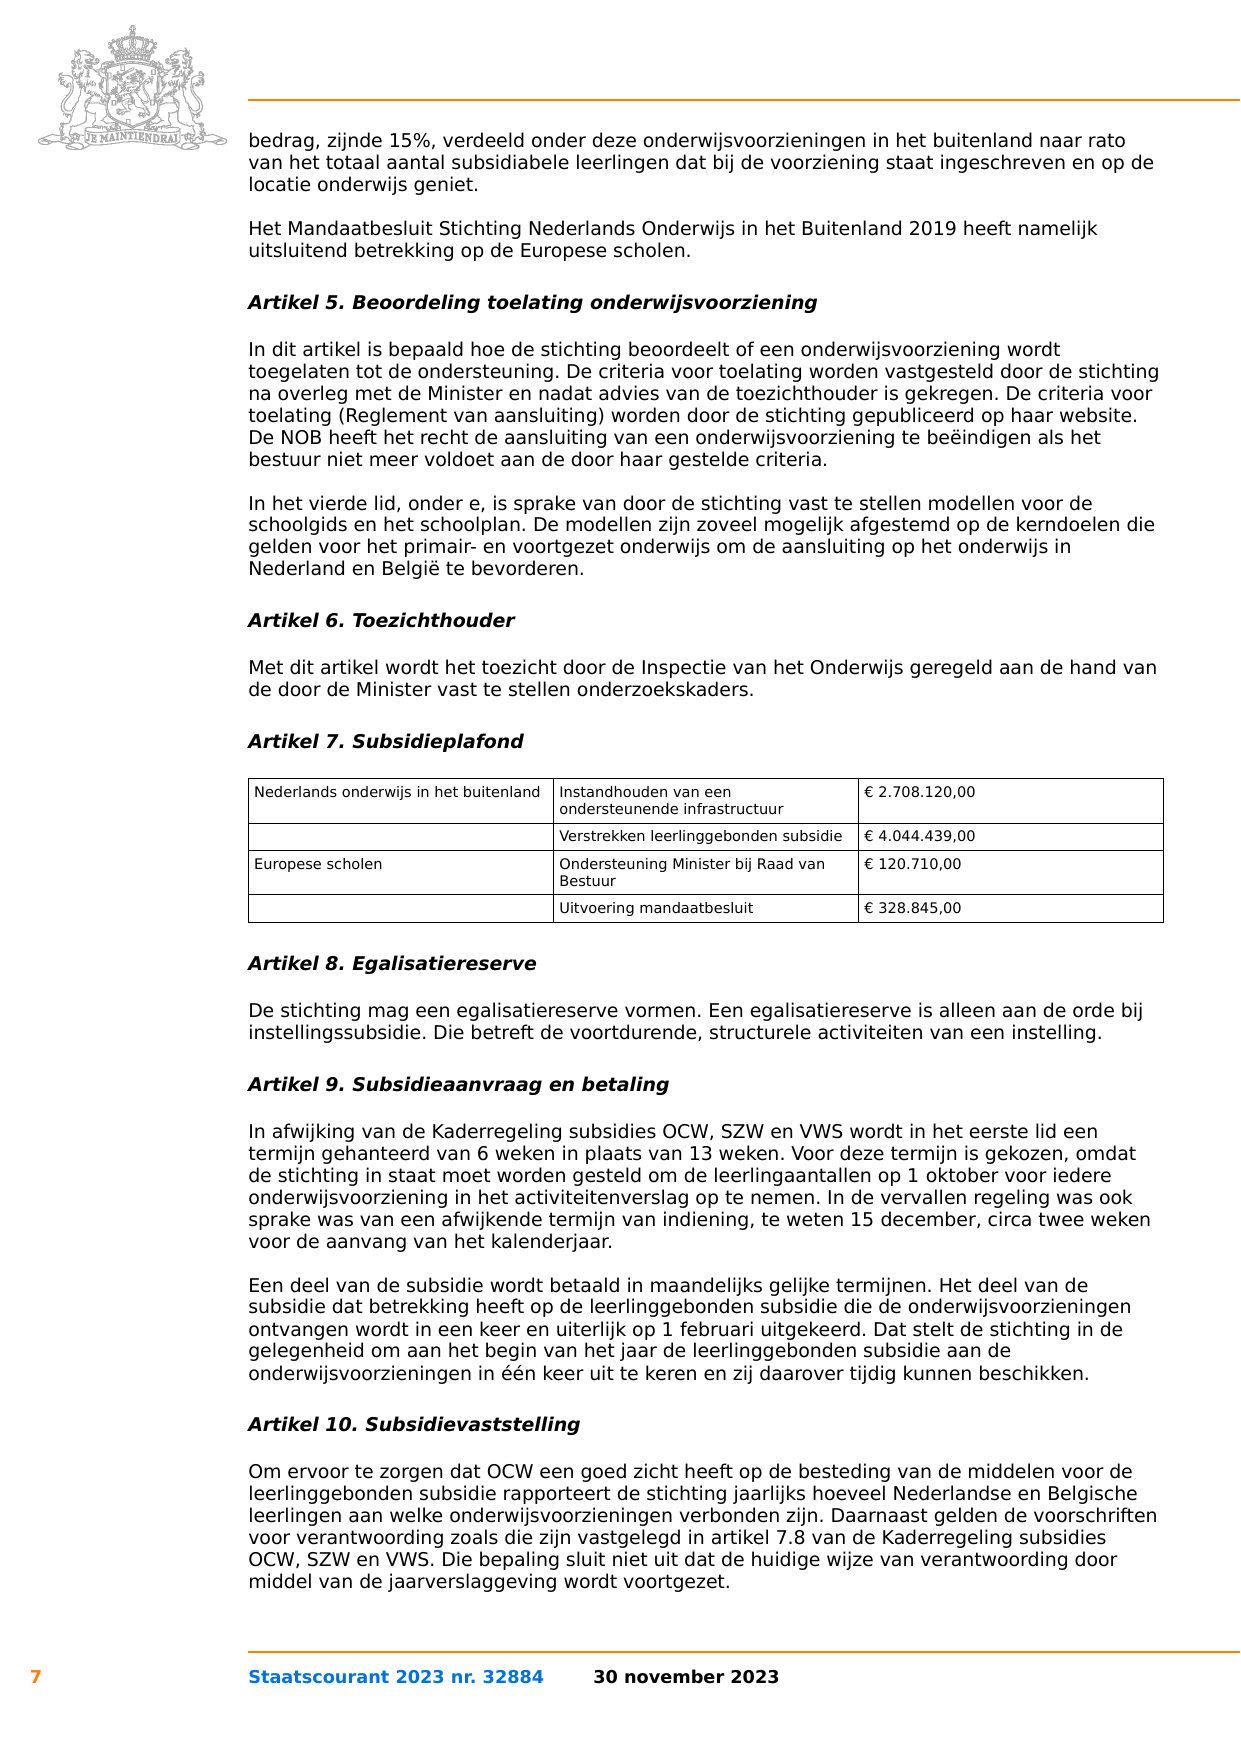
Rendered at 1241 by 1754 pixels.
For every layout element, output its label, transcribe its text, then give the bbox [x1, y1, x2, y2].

subtitle Artikel 6. Toezichthouder [248, 610, 1163, 632]
table_header € 2.708.120,00 [859, 779, 1163, 823]
table_cell € 120.710,00 [859, 851, 1163, 894]
text Om ervoor te zorgen dat OCW een goed zicht heeft op de besteding van de middelen voor de leerlinggebonden subsidie rapporteert de stichting jaarlijks hoeveel Nederlandse en Belgische leerlingen aan welke onderwijsvoorzieningen verbonden zijn. Daarnaast gelden de voorschriften voor verantwoording zoals die zijn vastgelegd in artikel 7.8 van de Kaderregeling subsidies OCW, SZW en VWS. Die bepaling sluit niet uit dat de huidige wijze van verantwoording door middel van de jaarverslaggeving wordt voortgezet. [248, 1461, 1163, 1593]
table_cell [249, 895, 553, 922]
text Het Mandaatbesluit Stichting Nederlands Onderwijs in het Buitenland 2019 heeft namelijk uitsluitend betrekking op de Europese scholen. [248, 218, 1163, 262]
table_cell Verstrekken leerlinggebonden subsidie [554, 824, 858, 850]
text Een deel van de subsidie wordt betaald in maandelijks gelijke termijnen. Het deel van de subsidie dat betrekking heeft op de leerlinggebonden subsidie die de onderwijsvoorzieningen ontvangen wordt in een keer en uiterlijk op 1 februari uitgekeerd. Dat stelt de stichting in de gelegenheid om aan het begin van het jaar de leerlinggebonden subsidie aan de onderwijsvoorzieningen in één keer uit te keren en zij daarover tijdig kunnen beschikken. [248, 1274, 1163, 1384]
table_cell € 4.044.439,00 [859, 824, 1163, 850]
table_header Instandhouden van een ondersteunende infrastructuur [554, 779, 858, 823]
table_cell Ondersteuning Minister bij Raad van Bestuur [554, 851, 858, 894]
table_header Nederlands onderwijs in het buitenland [249, 779, 553, 823]
table_cell € 328.845,00 [859, 895, 1163, 922]
text In afwijking van de Kaderregeling subsidies OCW, SZW en VWS wordt in het eerste lid een termijn gehanteerd van 6 weken in plaats van 13 weken. Voor deze termijn is gekozen, omdat de stichting in staat moet worden gesteld om de leerlingaantallen op 1 oktober voor iedere onderwijsvoorziening in het activiteitenverslag op te nemen. In de vervallen regeling was ook sprake was van een afwijkende termijn van indiening, te weten 15 december, circa twee weken voor de aanvang van het kalenderjaar. [248, 1121, 1163, 1253]
subtitle Artikel 9. Subsidieaanvraag en betaling [248, 1074, 1163, 1096]
picture [38, 25, 227, 150]
text In het vierde lid, onder e, is sprake van door de stichting vast te stellen modellen voor de schoolgids en het schoolplan. De modellen zijn zoveel mogelijk afgestemd op de kerndoelen die gelden voor het primair- en voortgezet onderwijs om de aansluiting op het onderwijs in Nederland en België te bevorderen. [248, 492, 1163, 580]
text bedrag, zijnde 15%, verdeeld onder deze onderwijsvoorzieningen in het buitenland naar rato van het totaal aantal subsidiabele leerlingen dat bij de voorziening staat ingeschreven en op de locatie onderwijs geniet. [248, 130, 1163, 196]
text De stichting mag een egalisatiereserve vormen. Een egalisatiereserve is alleen aan de orde bij instellingssubsidie. Die betreft de voortdurende, structurele activiteiten van een instelling. [248, 1000, 1163, 1044]
table_cell Europese scholen [249, 851, 553, 894]
table_cell Uitvoering mandaatbesluit [554, 895, 858, 922]
subtitle Artikel 8. Egalisatiereserve [248, 953, 1163, 975]
table_cell [249, 824, 553, 850]
subtitle Artikel 7. Subsidieplafond [248, 731, 1163, 753]
text Met dit artikel wordt het toezicht door de Inspectie van het Onderwijs geregeld aan de hand van de door de Minister vast te stellen onderzoekskaders. [248, 657, 1163, 701]
subtitle Artikel 5. Beoordeling toelating onderwijsvoorziening [248, 292, 1163, 314]
text In dit artikel is bepaald hoe de stichting beoordeelt of een onderwijsvoorziening wordt toegelaten tot de ondersteuning. De criteria voor toelating worden vastgesteld door de stichting na overleg met de Minister en nadat advies van de toezichthouder is gekregen. De criteria voor toelating (Reglement van aansluiting) worden door de stichting gepubliceerd op haar website. De NOB heeft het recht de aansluiting van een onderwijsvoorziening te beëindigen als het bestuur niet meer voldoet aan de door haar gestelde criteria. [248, 339, 1163, 471]
subtitle Artikel 10. Subsidievaststelling [248, 1414, 1163, 1436]
